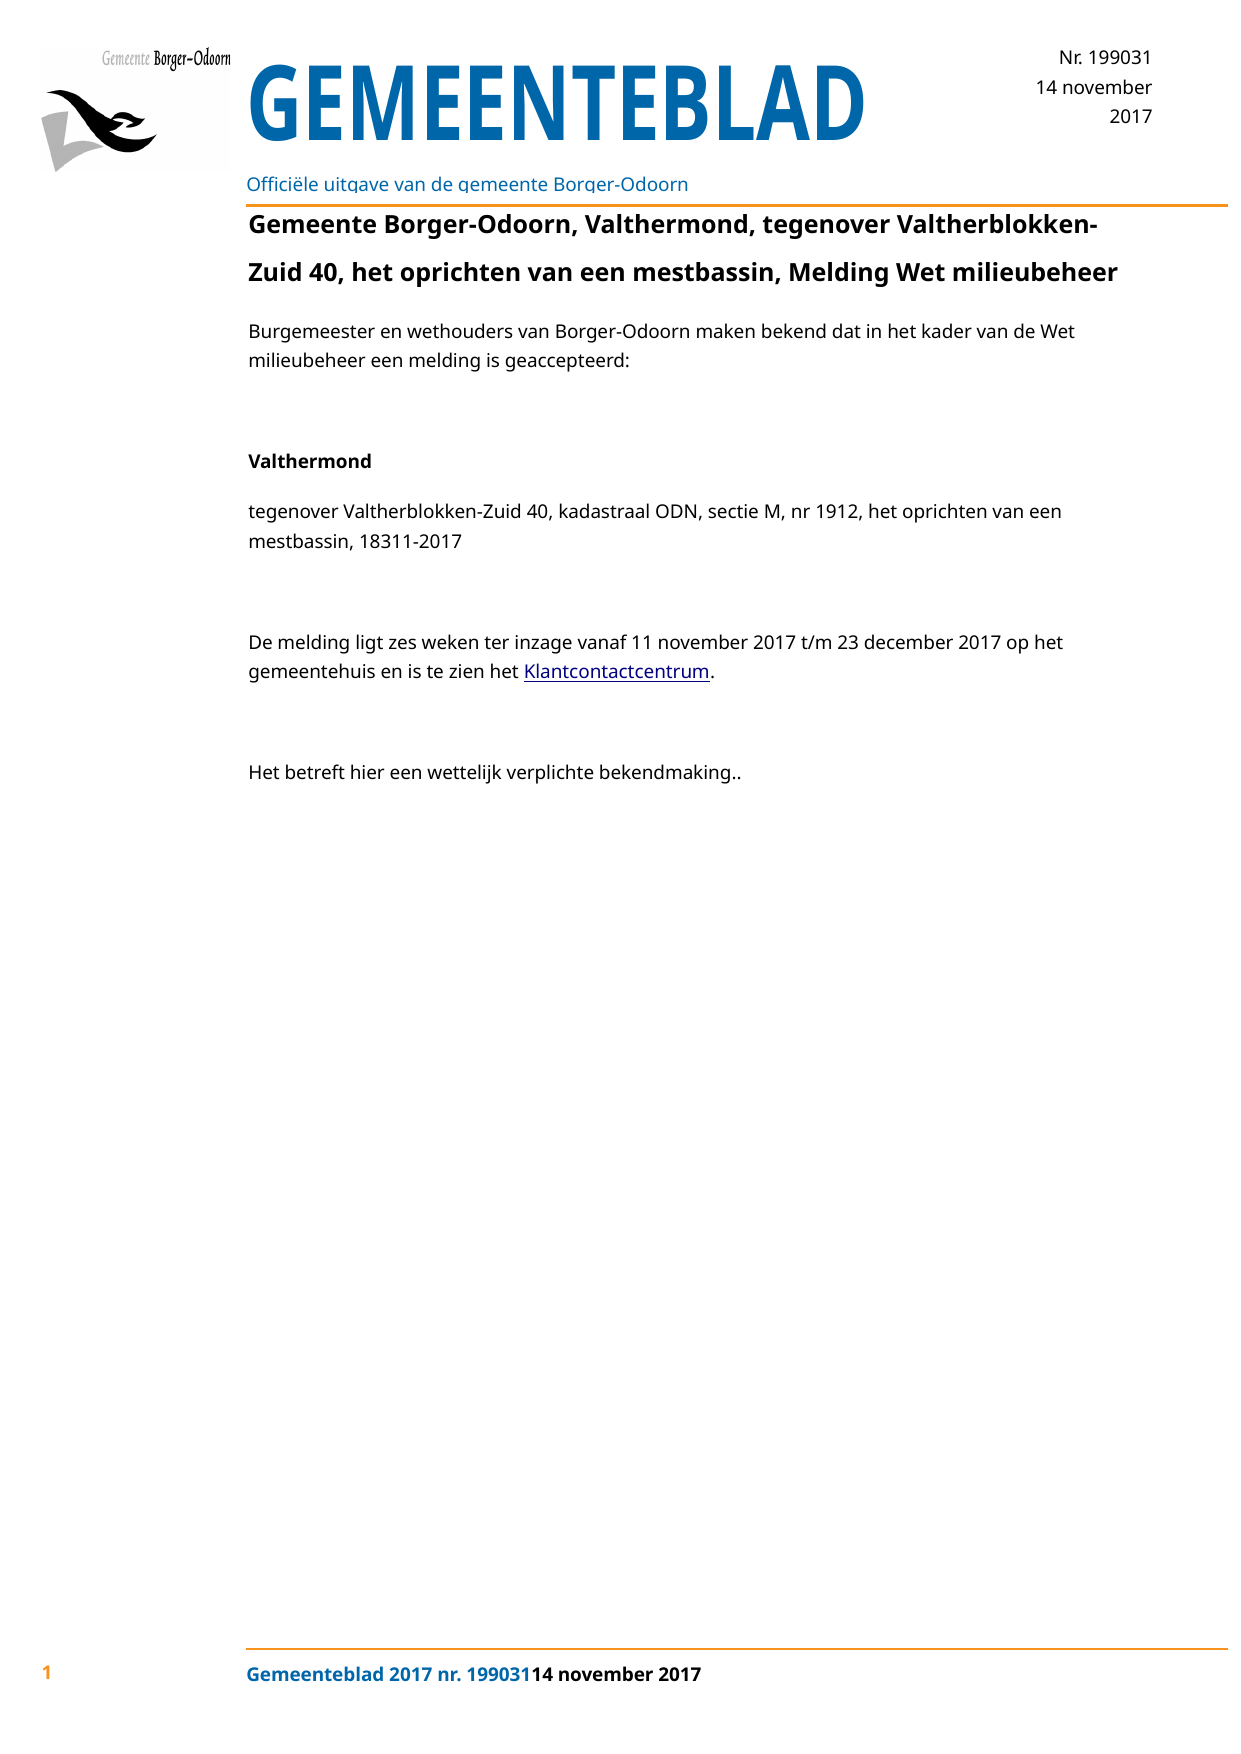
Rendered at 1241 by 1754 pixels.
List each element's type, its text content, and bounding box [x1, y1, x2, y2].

text Burgemeester en wethouders van Borger-Odoorn maken bekend dat in het kader van de Wet milieubeheer een melding is geaccepteerd: [248, 318, 1152, 373]
text De melding ligt zes weken ter inzage vanaf 11 november 2017 t/m 23 december 2017 op het gemeentehuis en is te zien het Klantcontactcentrum. [248, 629, 1152, 684]
text Gemeente Borger-Odoorn, Valthermond, tegenover Valtherblokken-Zuid 40, het oprichten van een mestbassin, Melding Wet milieubeheer [248, 207, 1152, 288]
text Valthermond [248, 448, 1152, 474]
text Het betreft hier een wettelijk verplichte bekendmaking.. [248, 759, 1152, 785]
picture [41, 47, 231, 172]
text tegenover Valtherblokken-Zuid 40, kadastraal ODN, sectie M, nr 1912, het oprichten van een mestbassin, 18311-2017 [248, 499, 1152, 554]
